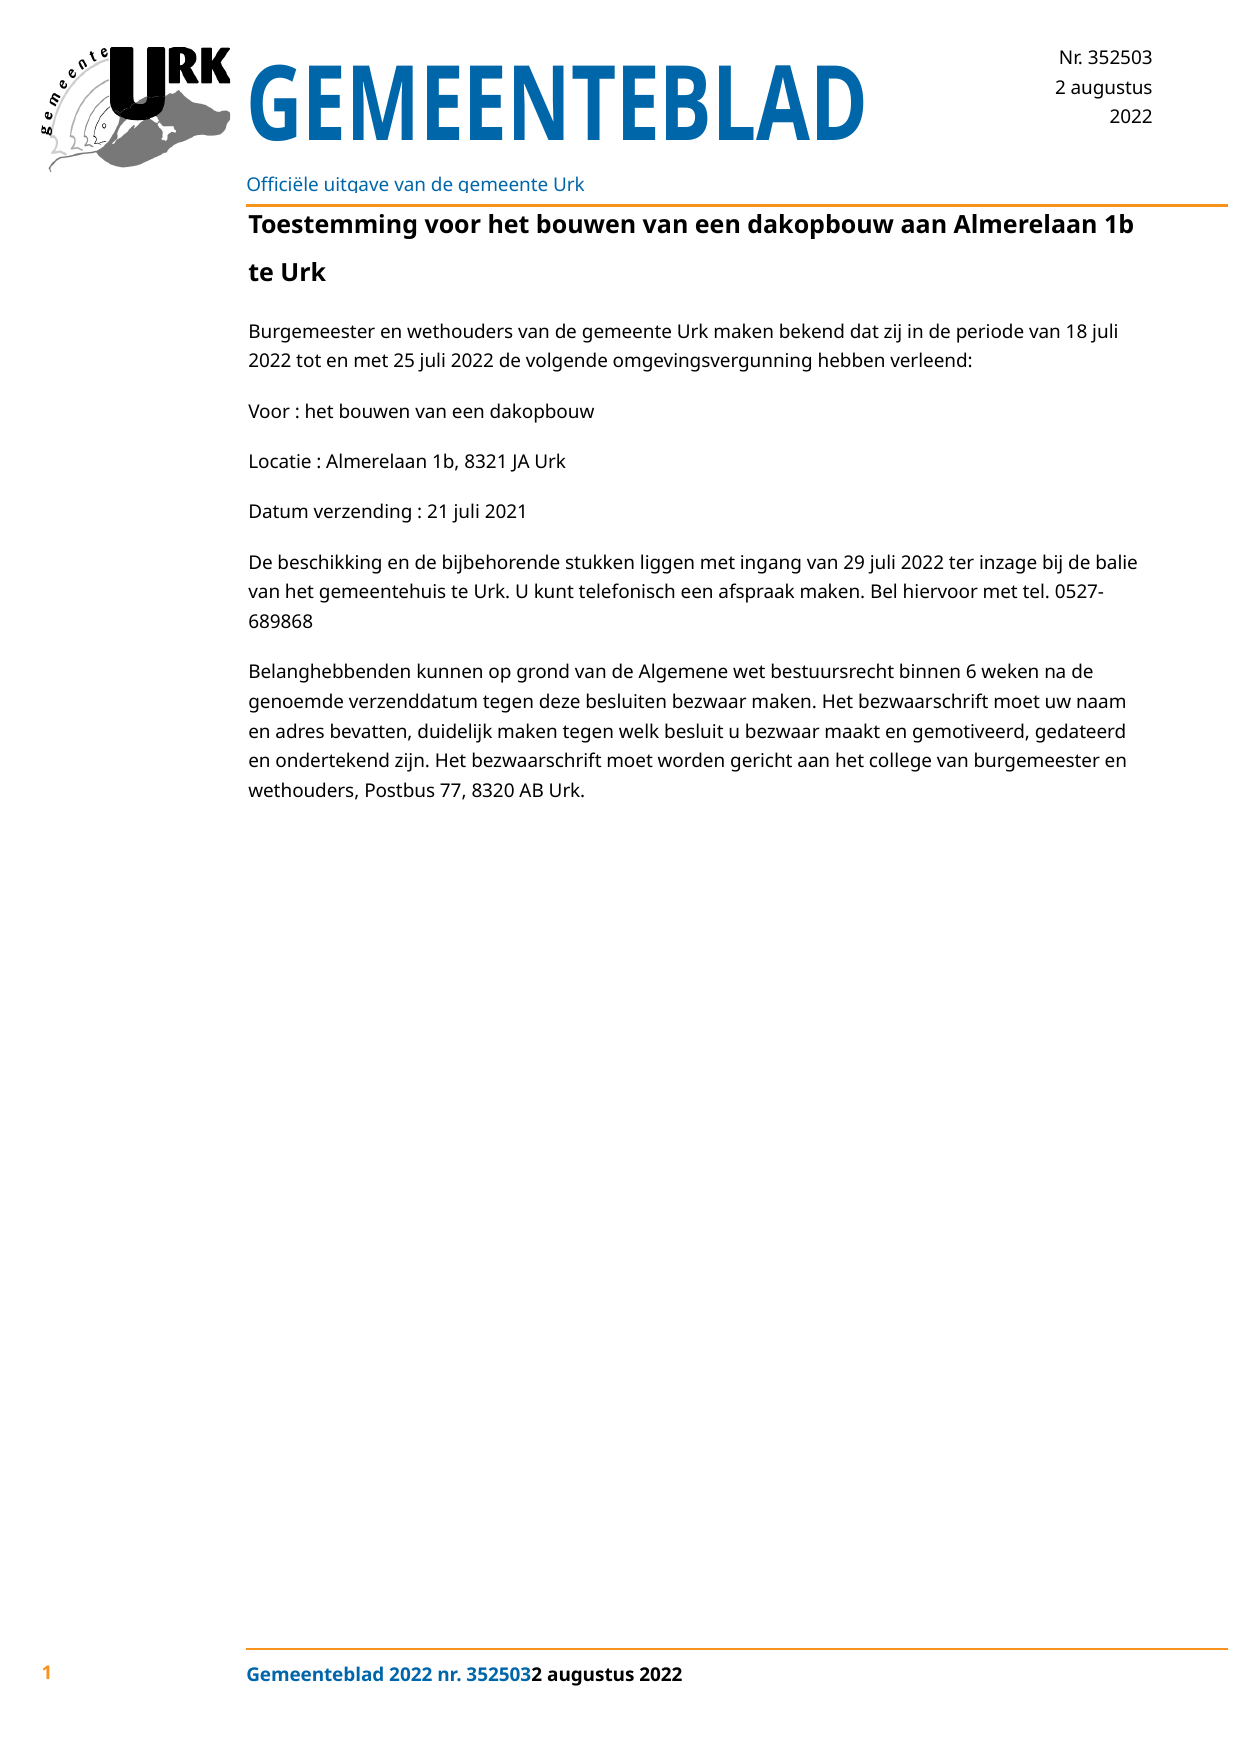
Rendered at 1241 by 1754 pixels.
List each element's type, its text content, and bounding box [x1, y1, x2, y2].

picture [41, 47, 231, 172]
text Voor : het bouwen van een dakopbouw [248, 398, 1152, 424]
text Datum verzending : 21 juli 2021 [248, 499, 1152, 524]
text Locatie : Almerelaan 1b, 8321 JA Urk [248, 448, 1152, 474]
text Toestemming voor het bouwen van een dakopbouw aan Almerelaan 1b te Urk [248, 207, 1152, 288]
text Belanghebbenden kunnen op grond van de Algemene wet bestuursrecht binnen 6 weken na de genoemde verzenddatum tegen deze besluiten bezwaar maken. Het bezwaarschrift moet uw naam en adres bevatten, duidelijk maken tegen welk besluit u bezwaar maakt en gemotiveerd, gedateerd en ondertekend zijn. Het bezwaarschrift moet worden gericht aan het college van burgemeester en wethouders, Postbus 77, 8320 AB Urk. [248, 659, 1152, 803]
text De beschikking en de bijbehorende stukken liggen met ingang van 29 juli 2022 ter inzage bij de balie van het gemeentehuis te Urk. U kunt telefonisch een afspraak maken. Bel hiervoor met tel. 0527-689868 [248, 549, 1152, 634]
text Burgemeester en wethouders van de gemeente Urk maken bekend dat zij in de periode van 18 juli 2022 tot en met 25 juli 2022 de volgende omgevingsvergunning hebben verleend: [248, 318, 1152, 373]
